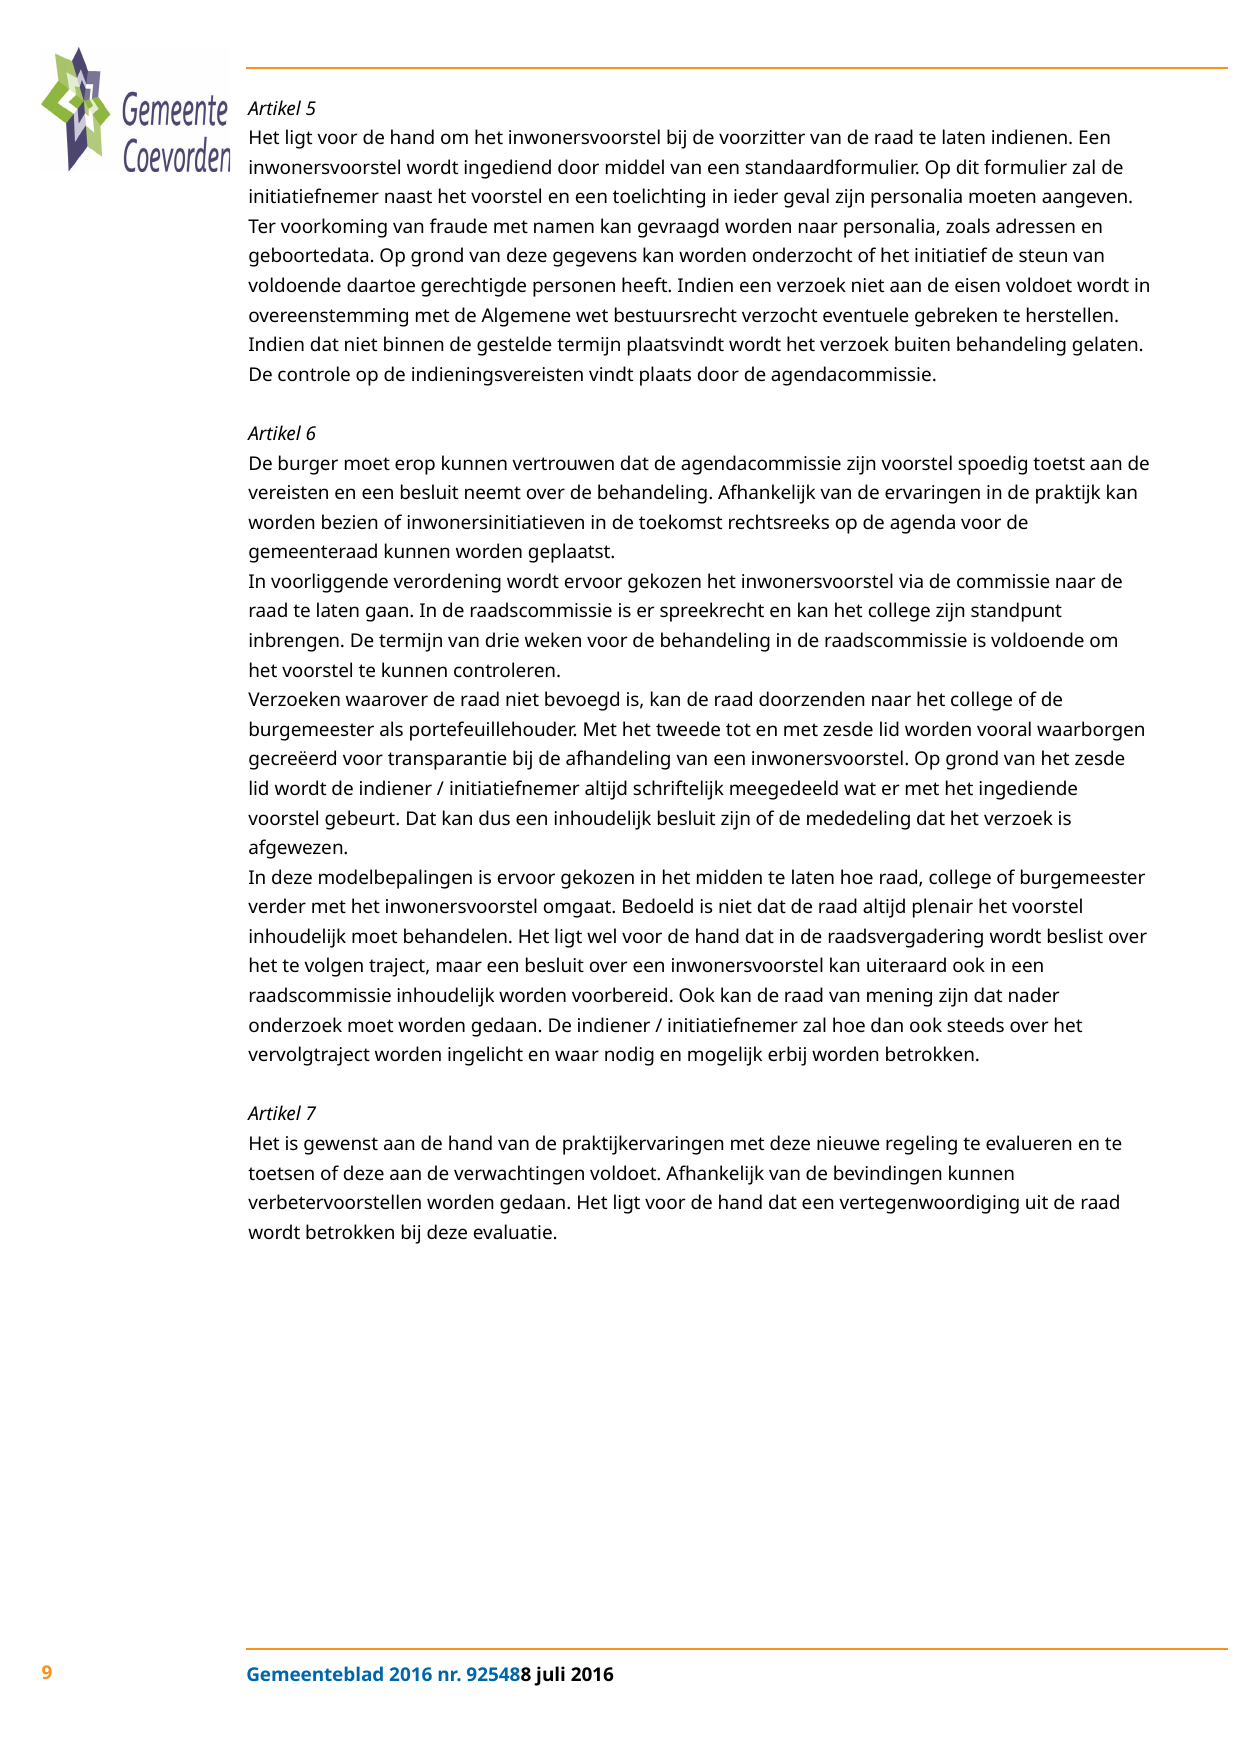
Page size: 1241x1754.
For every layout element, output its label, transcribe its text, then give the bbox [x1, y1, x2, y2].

text De burger moet erop kunnen vertrouwen dat de agendacommissie zijn voorstel spoedig toetst aan de vereisten en een besluit neemt over de behandeling. Afhankelijk van de ervaringen in de praktijk kan worden bezien of inwonersinitiatieven in de toekomst rechtsreeks op de agenda voor de gemeenteraad kunnen worden geplaatst. [248, 450, 1152, 564]
text In voorliggende verordening wordt ervoor gekozen het inwonersvoorstel via de commissie naar de raad te laten gaan. In de raadscommissie is er spreekrecht en kan het college zijn standpunt inbrengen. De termijn van drie weken voor de behandeling in de raadscommissie is voldoende om het voorstel te kunnen controleren. [248, 568, 1152, 683]
text Verzoeken waarover de raad niet bevoegd is, kan de raad doorzenden naar het college of de burgemeester als portefeuillehouder. Met het tweede tot en met zesde lid worden vooral waarborgen gecreëerd voor transparantie bij de afhandeling van een inwonersvoorstel. Op grond van het zesde lid wordt de indiener / initiatiefnemer altijd schriftelijk meegedeeld wat er met het ingediende voorstel gebeurt. Dat kan dus een inhoudelijk besluit zijn of de mededeling dat het verzoek is afgewezen. [248, 686, 1152, 860]
text Het is gewenst aan de hand van de praktijkervaringen met deze nieuwe regeling te evalueren en te toetsen of deze aan de verwachtingen voldoet. Afhankelijk van de bevindingen kunnen verbetervoorstellen worden gedaan. Het ligt voor de hand dat een vertegenwoordiging uit de raad wordt betrokken bij deze evaluatie. [248, 1130, 1152, 1245]
text Artikel 5 [248, 95, 1152, 121]
text Het ligt voor de hand om het inwonersvoorstel bij de voorzitter van de raad te laten indienen. Een inwonersvoorstel wordt ingediend door middel van een standaardformulier. Op dit formulier zal de initiatiefnemer naast het voorstel en een toelichting in ieder geval zijn personalia moeten aangeven. Ter voorkoming van fraude met namen kan gevraagd worden naar personalia, zoals adressen en geboortedata. Op grond van deze gegevens kan worden onderzocht of het initiatief de steun van voldoende daartoe gerechtigde personen heeft. Indien een verzoek niet aan de eisen voldoet wordt in overeenstemming met de Algemene wet bestuursrecht verzocht eventuele gebreken te herstellen. Indien dat niet binnen de gestelde termijn plaatsvindt wordt het verzoek buiten behandeling gelaten. De controle op de indieningsvereisten vindt plaats door de agendacommissie. [248, 124, 1152, 387]
text Artikel 6 [248, 420, 1152, 446]
text In deze modelbepalingen is ervoor gekozen in het midden te laten hoe raad, college of burgemeester verder met het inwonersvoorstel omgaat. Bedoeld is niet dat de raad altijd plenair het voorstel inhoudelijk moet behandelen. Het ligt wel voor de hand dat in de raadsvergadering wordt beslist over het te volgen traject, maar een besluit over een inwonersvoorstel kan uiteraard ook in een raadscommissie inhoudelijk worden voorbereid. Ook kan de raad van mening zijn dat nader onderzoek moet worden gedaan. De indiener / initiatiefnemer zal hoe dan ook steeds over het vervolgtraject worden ingelicht en waar nodig en mogelijk erbij worden betrokken. [248, 864, 1152, 1067]
picture [41, 47, 231, 172]
text Artikel 7 [248, 1101, 1152, 1126]
